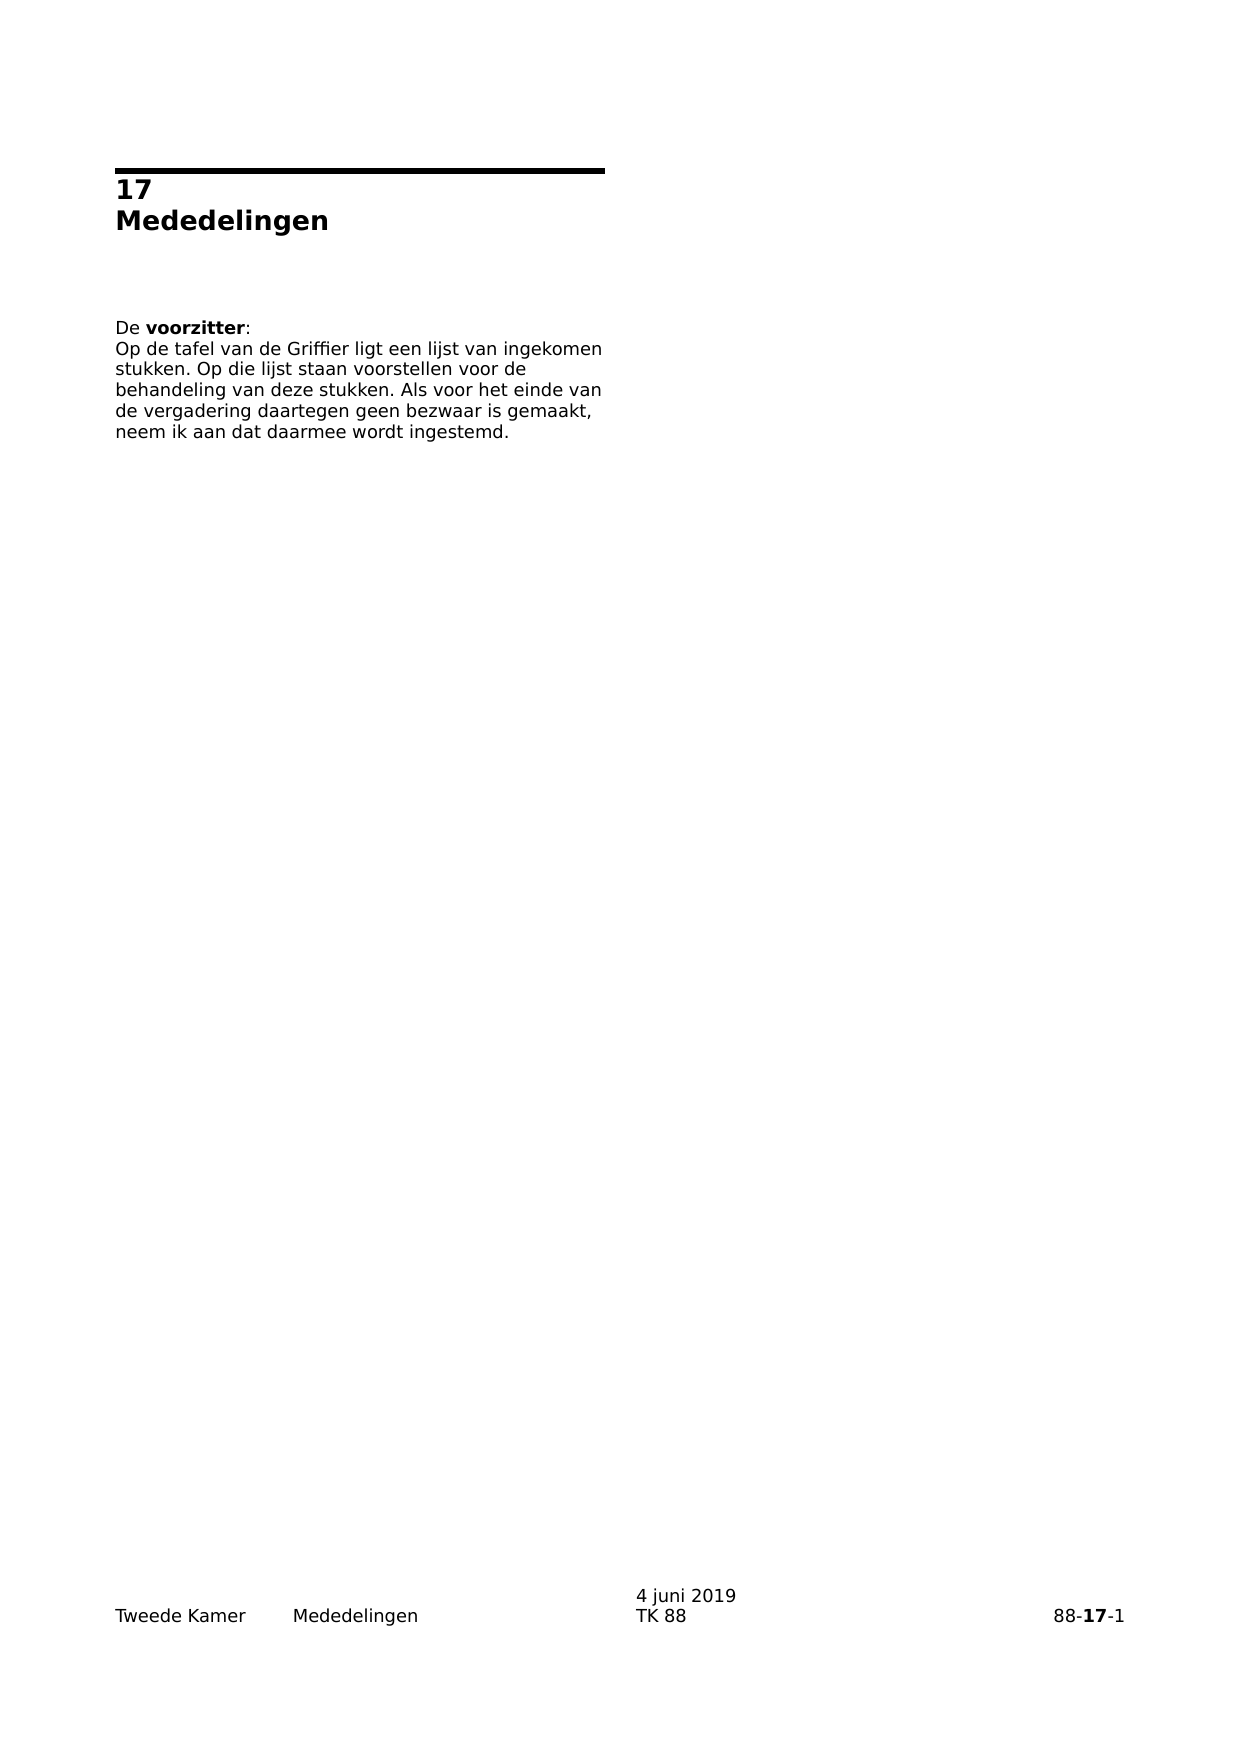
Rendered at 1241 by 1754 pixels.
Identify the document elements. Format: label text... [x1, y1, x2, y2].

title 17 Mededelingen [115, 174, 605, 237]
text Op de tafel van de Griffier ligt een lijst van ingekomen stukken. Op die lijst staan voorstellen voor de behandeling van deze stukken. Als voor het einde van de vergadering daartegen geen bezwaar is gemaakt, neem ik aan dat daarmee wordt ingestemd. [115, 338, 605, 442]
text De voorzitter: [115, 318, 605, 338]
